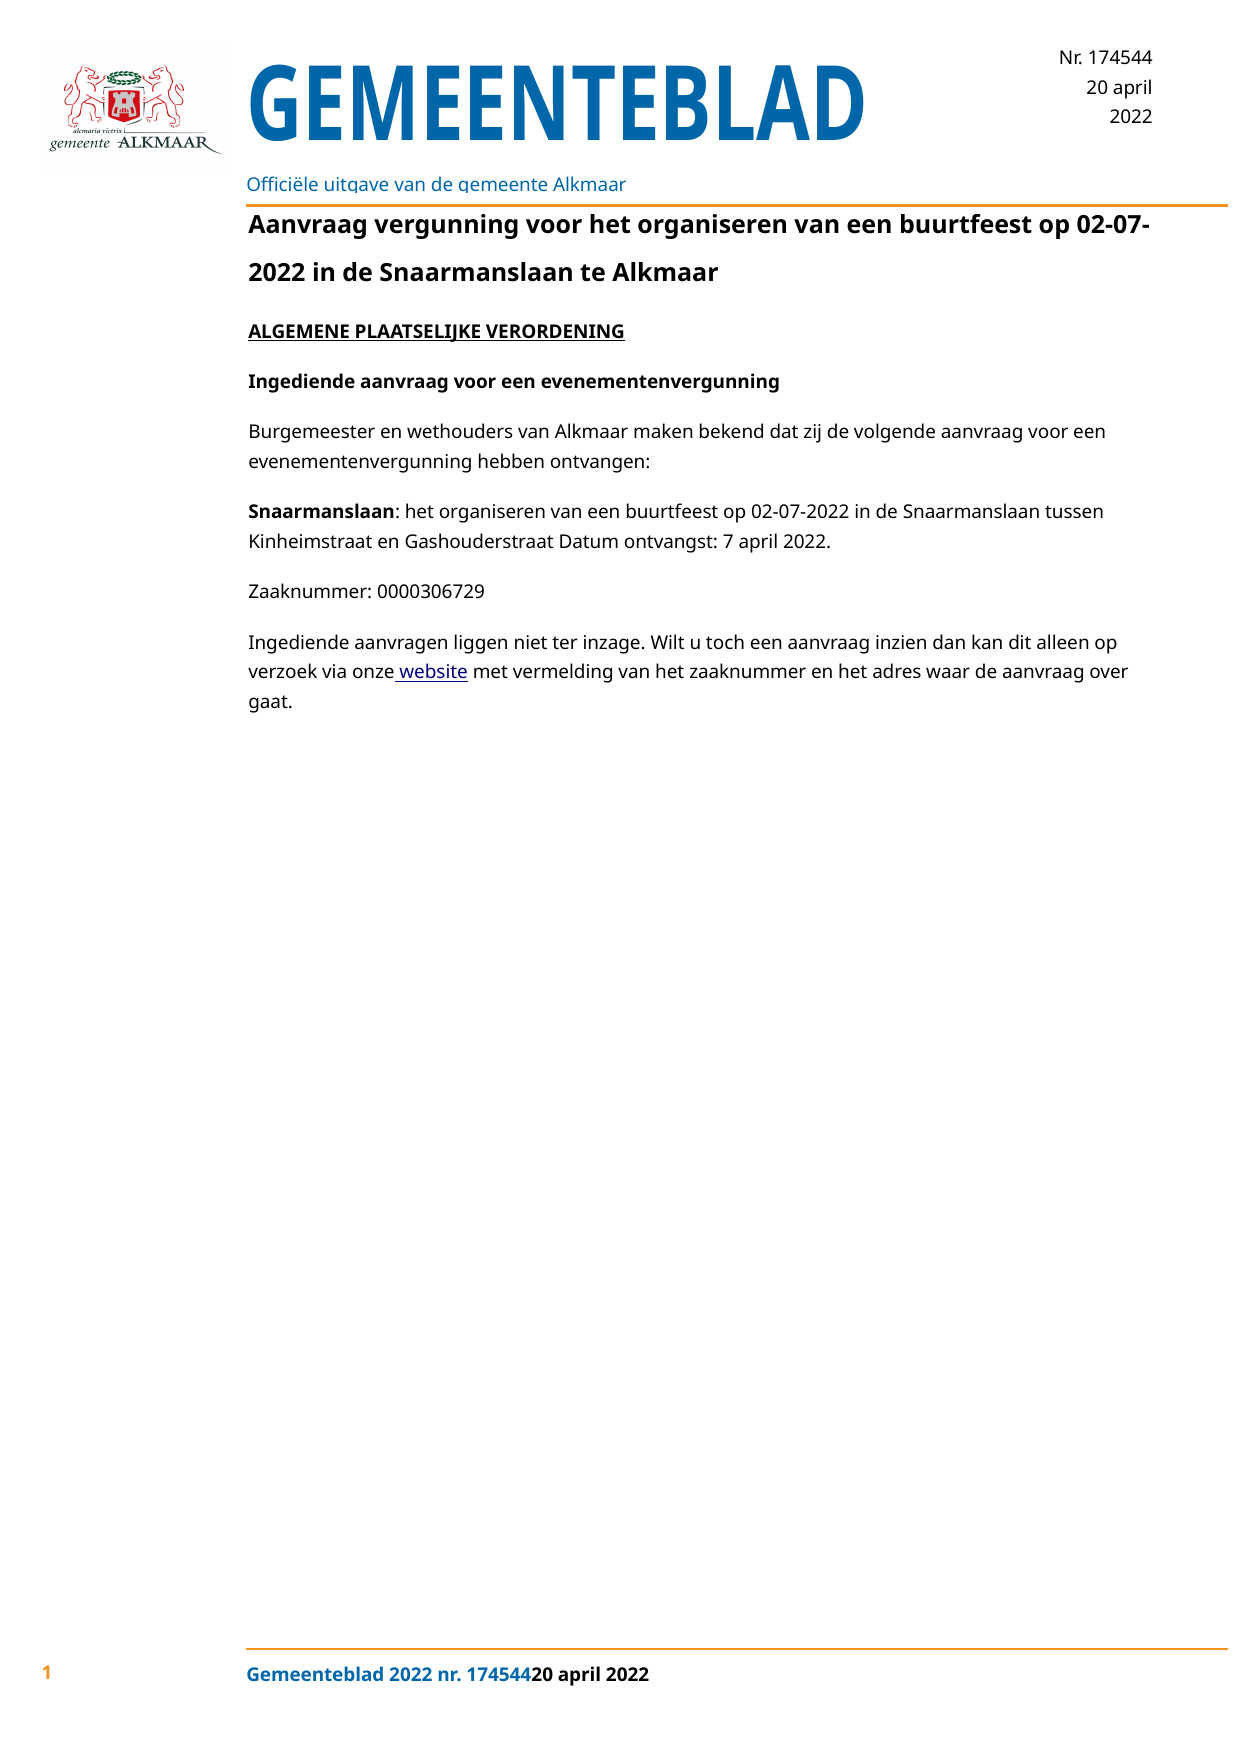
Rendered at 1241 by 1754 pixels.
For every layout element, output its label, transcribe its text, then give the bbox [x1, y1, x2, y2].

text Aanvraag vergunning voor het organiseren van een buurtfeest op 02-07-2022 in de Snaarmanslaan te Alkmaar [248, 207, 1152, 288]
text Burgemeester en wethouders van Alkmaar maken bekend dat zij de volgende aanvraag voor een evenementenvergunning hebben ontvangen: [248, 419, 1152, 474]
text Zaaknummer: 0000306729 [248, 579, 1152, 604]
text ALGEMENE PLAATSELIJKE VERORDENING [248, 318, 1152, 344]
picture [41, 47, 231, 172]
text Ingediende aanvragen liggen niet ter inzage. Wilt u toch een aanvraag inzien dan kan dit alleen op verzoek via onze website met vermelding van het zaaknummer en het adres waar de aanvraag over gaat. [248, 629, 1152, 714]
text Snaarmanslaan: het organiseren van een buurtfeest op 02-07-2022 in de Snaarmanslaan tussen Kinheimstraat en Gashouderstraat Datum ontvangst: 7 april 2022. [248, 499, 1152, 554]
text Ingediende aanvraag voor een evenementenvergunning [248, 368, 1152, 394]
